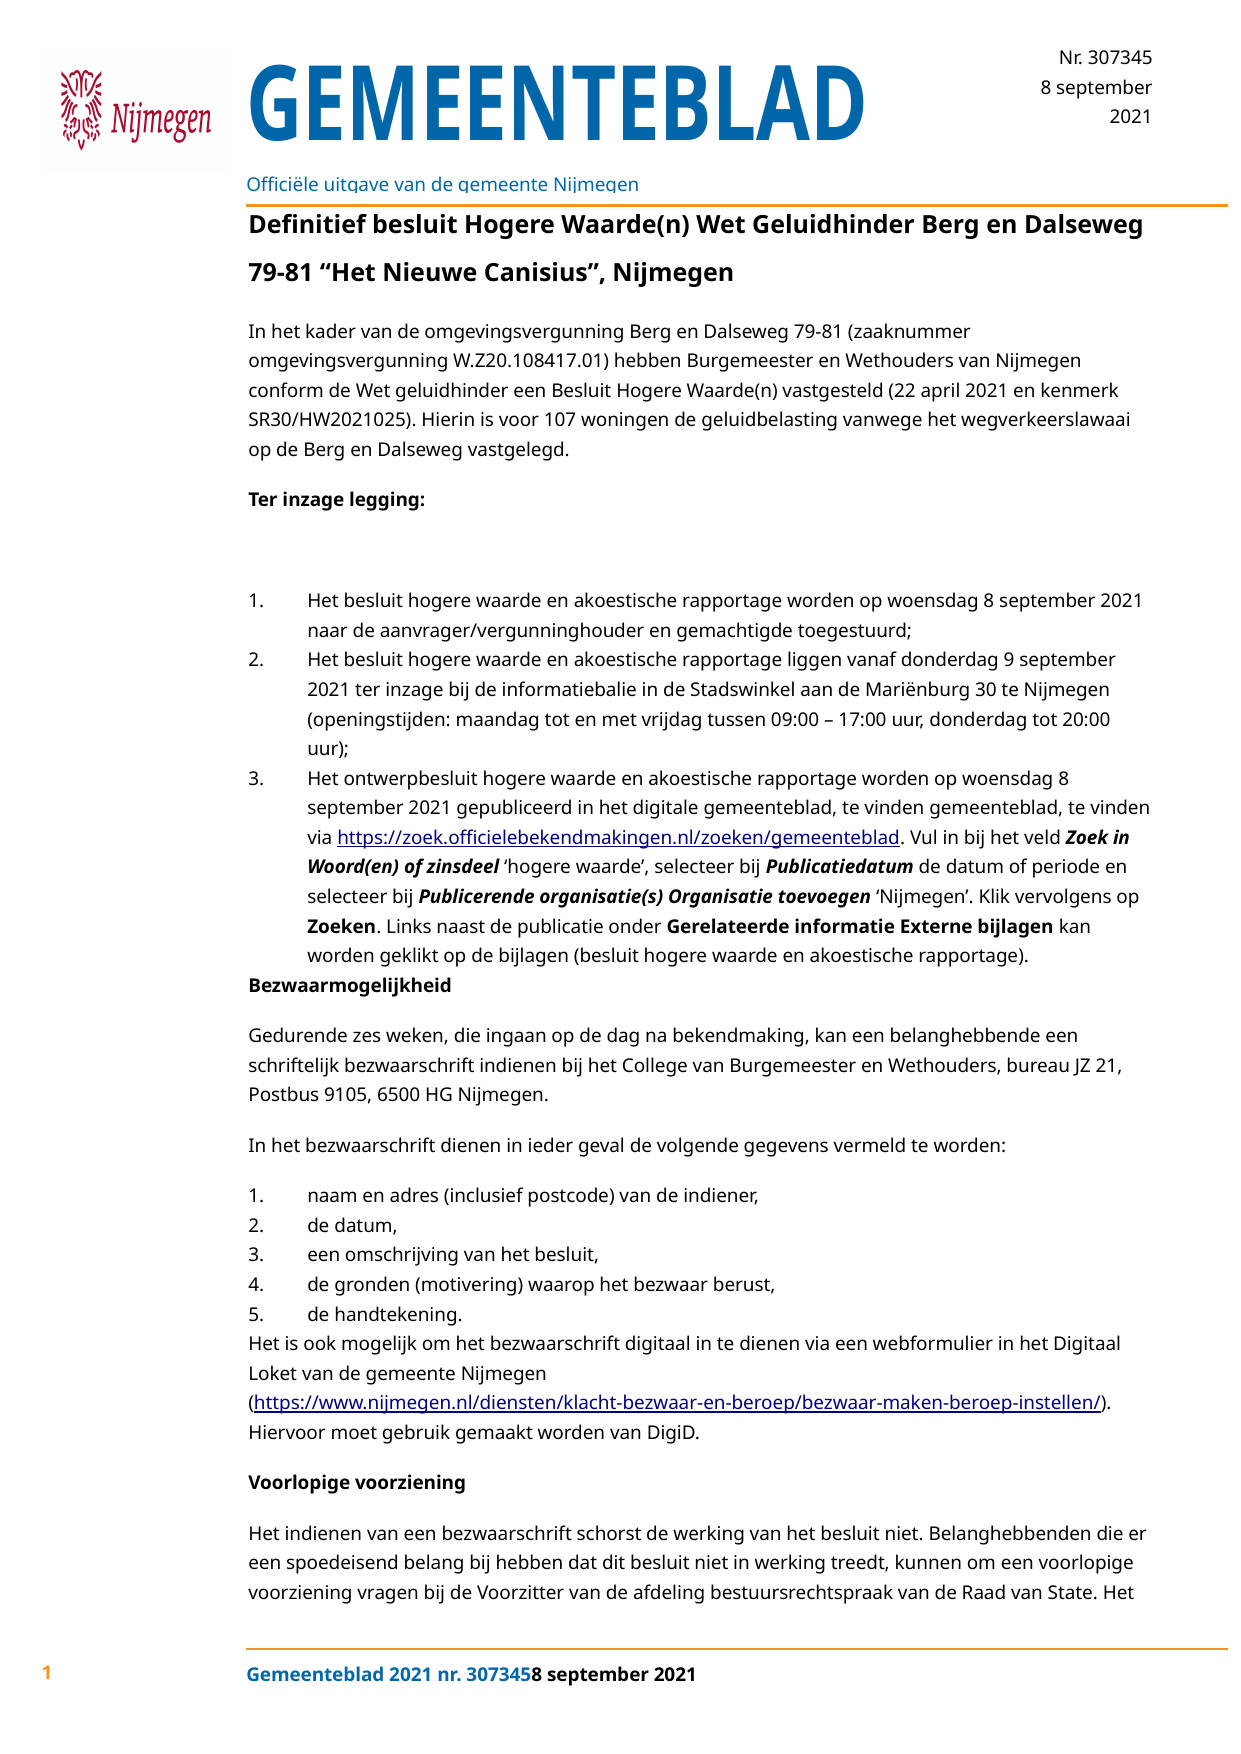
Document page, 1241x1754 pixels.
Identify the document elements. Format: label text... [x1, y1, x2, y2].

list de gronden (motivering) waarop het bezwaar berust, [248, 1271, 1152, 1297]
text In het kader van de omgevingsvergunning Berg en Dalseweg 79-81 (zaaknummer omgevingsvergunning W.Z20.108417.01) hebben Burgemeester en Wethouders van Nijmegen conform de Wet geluidhinder een Besluit Hogere Waarde(n) vastgesteld (22 april 2021 en kenmerk SR30/HW2021025). Hierin is voor 107 woningen de geluidbelasting vanwege het wegverkeerslawaai op de Berg en Dalseweg vastgelegd. [248, 318, 1152, 462]
text Bezwaarmogelijkheid [248, 972, 1152, 998]
list Het besluit hogere waarde en akoestische rapportage liggen vanaf donderdag 9 september 2021 ter inzage bij de informatiebalie in de Stadswinkel aan de Mariënburg 30 te Nijmegen (openingstijden: maandag tot en met vrijdag tussen 09:00 – 17:00 uur, donderdag tot 20:00 uur); [248, 647, 1152, 761]
list de datum, [248, 1212, 1152, 1238]
picture [41, 47, 231, 172]
list naam en adres (inclusief postcode) van de indiener, [248, 1182, 1152, 1208]
list Het ontwerpbesluit hogere waarde en akoestische rapportage worden op woensdag 8 september 2021 gepubliceerd in het digitale gemeenteblad, te vinden gemeenteblad, te vinden via https://zoek.officielebekendmakingen.nl/zoeken/gemeenteblad. Vul in bij het veld Zoek in Woord(en) of zinsdeel ‘hogere waarde’, selecteer bij Publicatiedatum de datum of periode en selecteer bij Publicerende organisatie(s) Organisatie toevoegen ‘Nijmegen’. Klik vervolgens op Zoeken. Links naast de publicatie onder Gerelateerde informatie Externe bijlagen kan worden geklikt op de bijlagen (besluit hogere waarde en akoestische rapportage). [248, 765, 1152, 968]
text Ter inzage legging: [248, 487, 1152, 512]
list de handtekening. [248, 1301, 1152, 1327]
text In het bezwaarschrift dienen in ieder geval de volgende gegevens vermeld te worden: [248, 1132, 1152, 1158]
text Het is ook mogelijk om het bezwaarschrift digitaal in te dienen via een webformulier in het Digitaal Loket van de gemeente Nijmegen (https://www.nijmegen.nl/diensten/klacht-bezwaar-en-beroep/bezwaar-maken-beroep-instellen/). Hiervoor moet gebruik gemaakt worden van DigiD. [248, 1330, 1152, 1445]
text Voorlopige voorziening [248, 1469, 1152, 1495]
list Het besluit hogere waarde en akoestische rapportage worden op woensdag 8 september 2021 naar de aanvrager/vergunninghouder en gemachtigde toegestuurd; [248, 587, 1152, 643]
text Gedurende zes weken, die ingaan op de dag na bekendmaking, kan een belanghebbende een schriftelijk bezwaarschrift indienen bij het College van Burgemeester en Wethouders, bureau JZ 21, Postbus 9105, 6500 HG Nijmegen. [248, 1022, 1152, 1107]
text Definitief besluit Hogere Waarde(n) Wet Geluidhinder Berg en Dalseweg 79-81 “Het Nieuwe Canisius”, Nijmegen [248, 207, 1152, 288]
text Het indienen van een bezwaarschrift schorst de werking van het besluit niet. Belanghebbenden die er een spoedeisend belang bij hebben dat dit besluit niet in werking treedt, kunnen om een voorlopige voorziening vragen bij de Voorzitter van de afdeling bestuursrechtspraak van de Raad van State. Het [248, 1520, 1152, 1605]
list een omschrijving van het besluit, [248, 1242, 1152, 1267]
